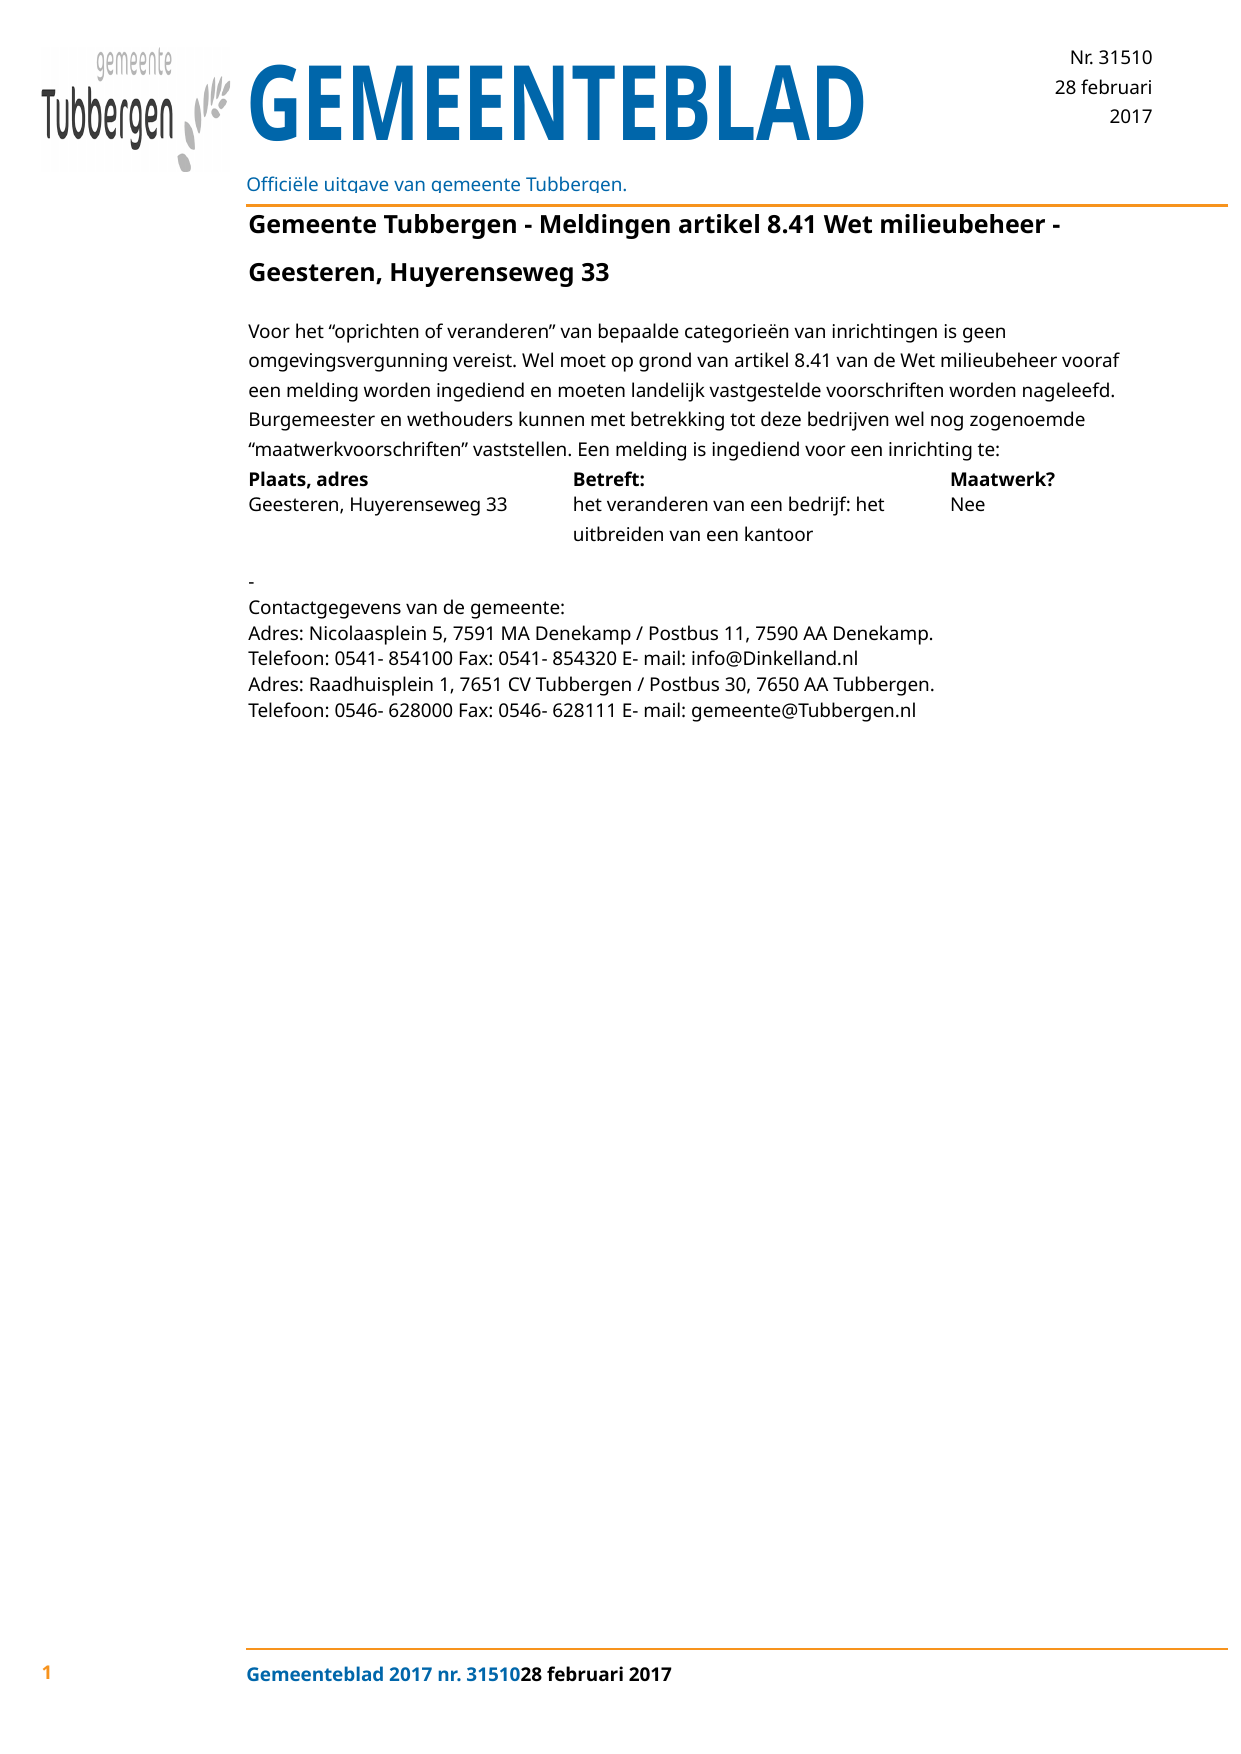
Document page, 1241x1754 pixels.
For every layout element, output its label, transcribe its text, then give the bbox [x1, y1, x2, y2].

picture [41, 47, 231, 172]
text Voor het “oprichten of veranderen” van bepaalde categorieën van inrichtingen is geen omgevingsvergunning vereist. Wel moet op grond van artikel 8.41 van de Wet milieubeheer vooraf een melding worden ingediend en moeten landelijk vastgestelde voorschriften worden nageleefd. Burgemeester en wethouders kunnen met betrekking tot deze bedrijven wel nog zogenoemde “maatwerkvoorschriften” vaststellen. Een melding is ingediend voor een inrichting te: [248, 318, 1152, 462]
table_header Plaats, adres [248, 466, 573, 492]
table_cell Nee [950, 492, 1152, 547]
table_cell Geesteren, Huyerenseweg 33 [248, 492, 573, 547]
table_header Maatwerk? [950, 466, 1152, 492]
table_cell het veranderen van een bedrijf: het uitbreiden van een kantoor [573, 492, 950, 547]
text Adres: Nicolaasplein 5, 7591 MA Denekamp / Postbus 11, 7590 AA Denekamp. [248, 620, 1152, 646]
text Telefoon: 0541- 854100 Fax: 0541- 854320 E- mail: info@Dinkelland.nl [248, 646, 1152, 671]
text Gemeente Tubbergen - Meldingen artikel 8.41 Wet milieubeheer - Geesteren, Huyerenseweg 33 [248, 207, 1152, 288]
text Telefoon: 0546- 628000 Fax: 0546- 628111 E- mail: gemeente@Tubbergen.nl [248, 697, 1152, 723]
text - [248, 568, 1152, 594]
table_header Betreft: [573, 466, 950, 492]
text Contactgegevens van de gemeente: [248, 594, 1152, 620]
text Adres: Raadhuisplein 1, 7651 CV Tubbergen / Postbus 30, 7650 AA Tubbergen. [248, 671, 1152, 697]
